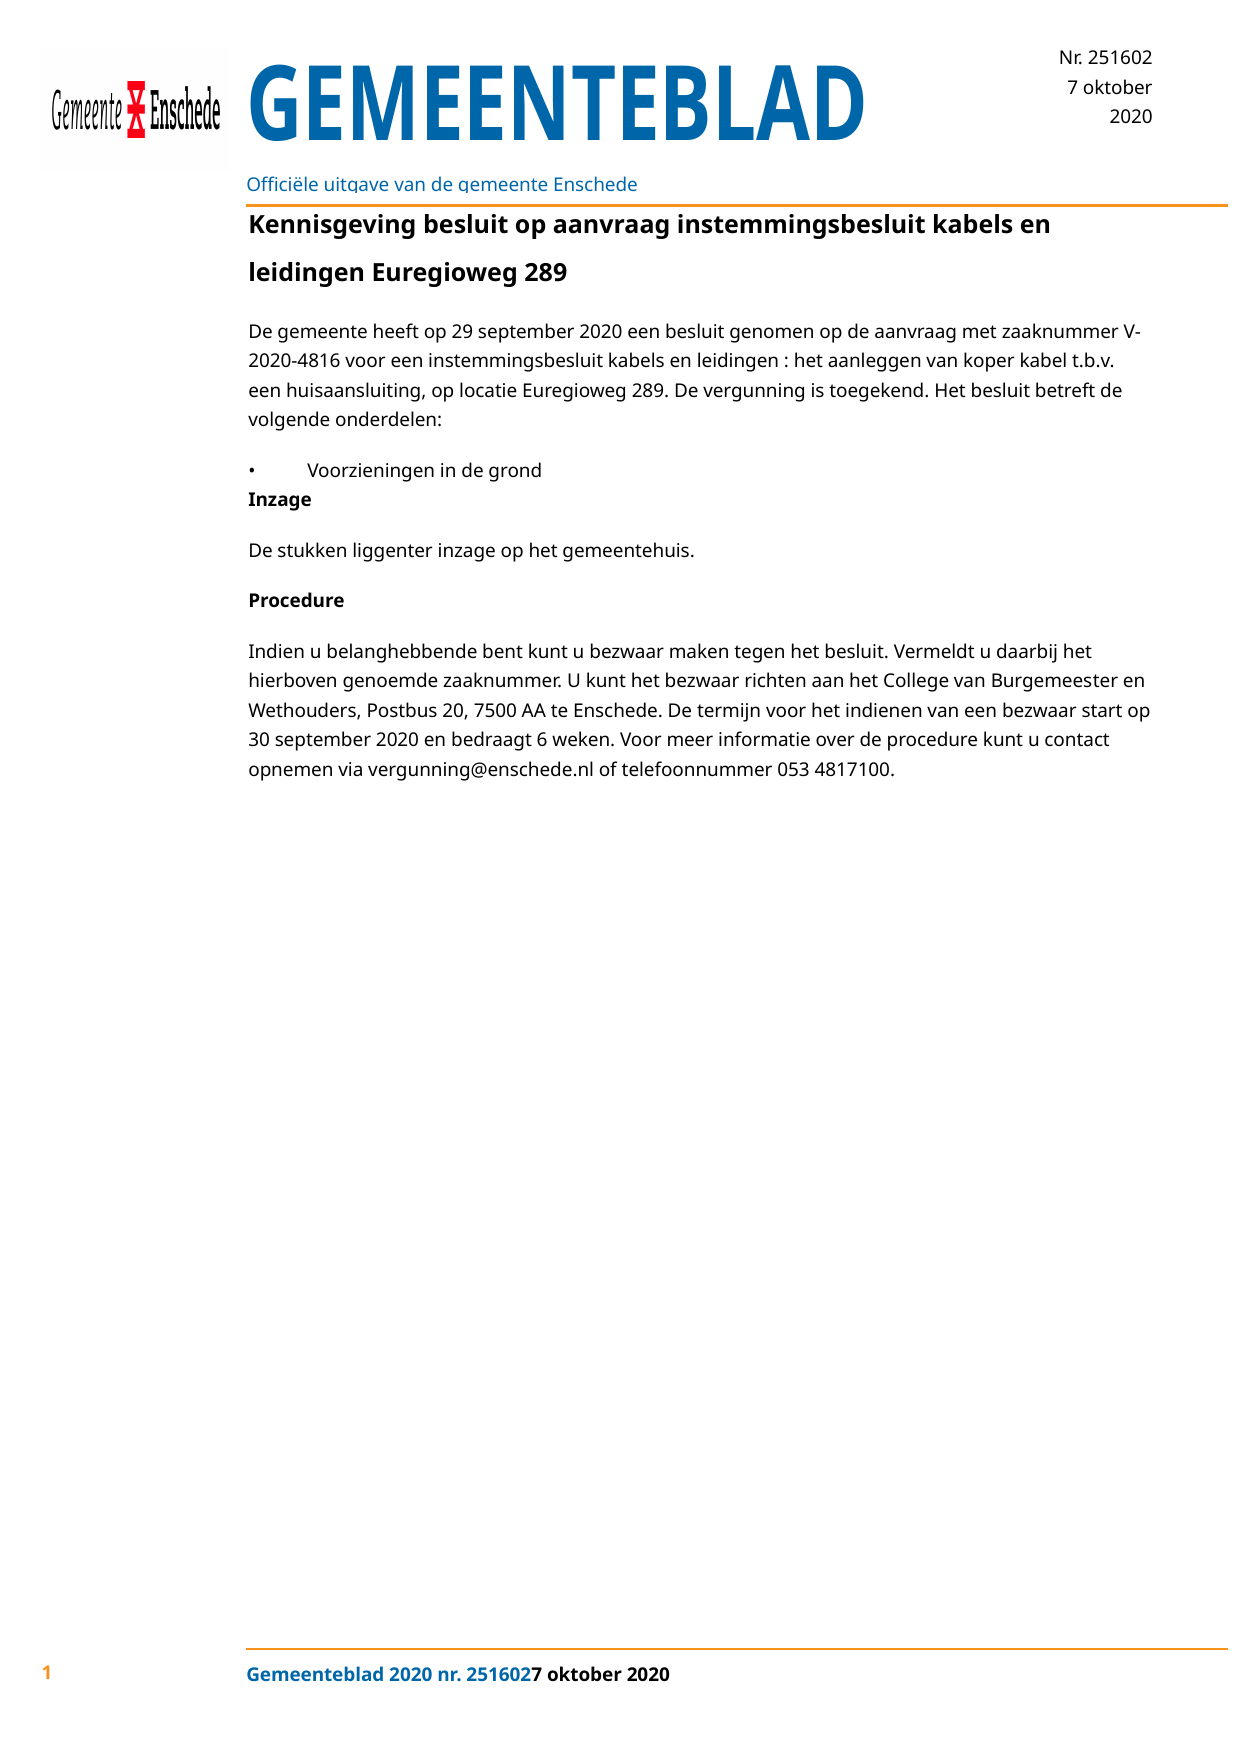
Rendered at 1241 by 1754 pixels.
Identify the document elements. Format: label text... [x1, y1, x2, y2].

list Voorzieningen in de grond [248, 457, 1152, 483]
picture [41, 47, 231, 172]
text Indien u belanghebbende bent kunt u bezwaar maken tegen het besluit. Vermeldt u daarbij het hierboven genoemde zaaknummer. U kunt het bezwaar richten aan het College van Burgemees­ter en Wethouders, Postbus 20, 7500 AA te Enschede. De termijn voor het indienen van een bezwaar start op 30 september 2020 en bedraagt 6 weken. Voor meer informatie over de procedure kunt u contact opnemen via vergunning@enschede.nl of telefoonnummer 053 4817100. [248, 638, 1152, 782]
text Procedure [248, 587, 1152, 613]
text De stukken liggenter inzage op het gemeentehuis. [248, 537, 1152, 563]
text Kennisgeving besluit op aanvraag instemmingsbesluit kabels en leidingen Euregioweg 289 [248, 207, 1152, 288]
text De gemeente heeft op 29 september 2020 een besluit genomen op de aanvraag met zaaknummer V-2020-4816 voor een instemmingsbesluit kabels en leidingen : het aanleggen van koper kabel t.b.v. een huisaansluiting, op locatie Euregioweg 289. De vergunning is toegekend. Het besluit betreft de volgende onderdelen: [248, 318, 1152, 432]
text Inzage [248, 487, 1152, 512]
